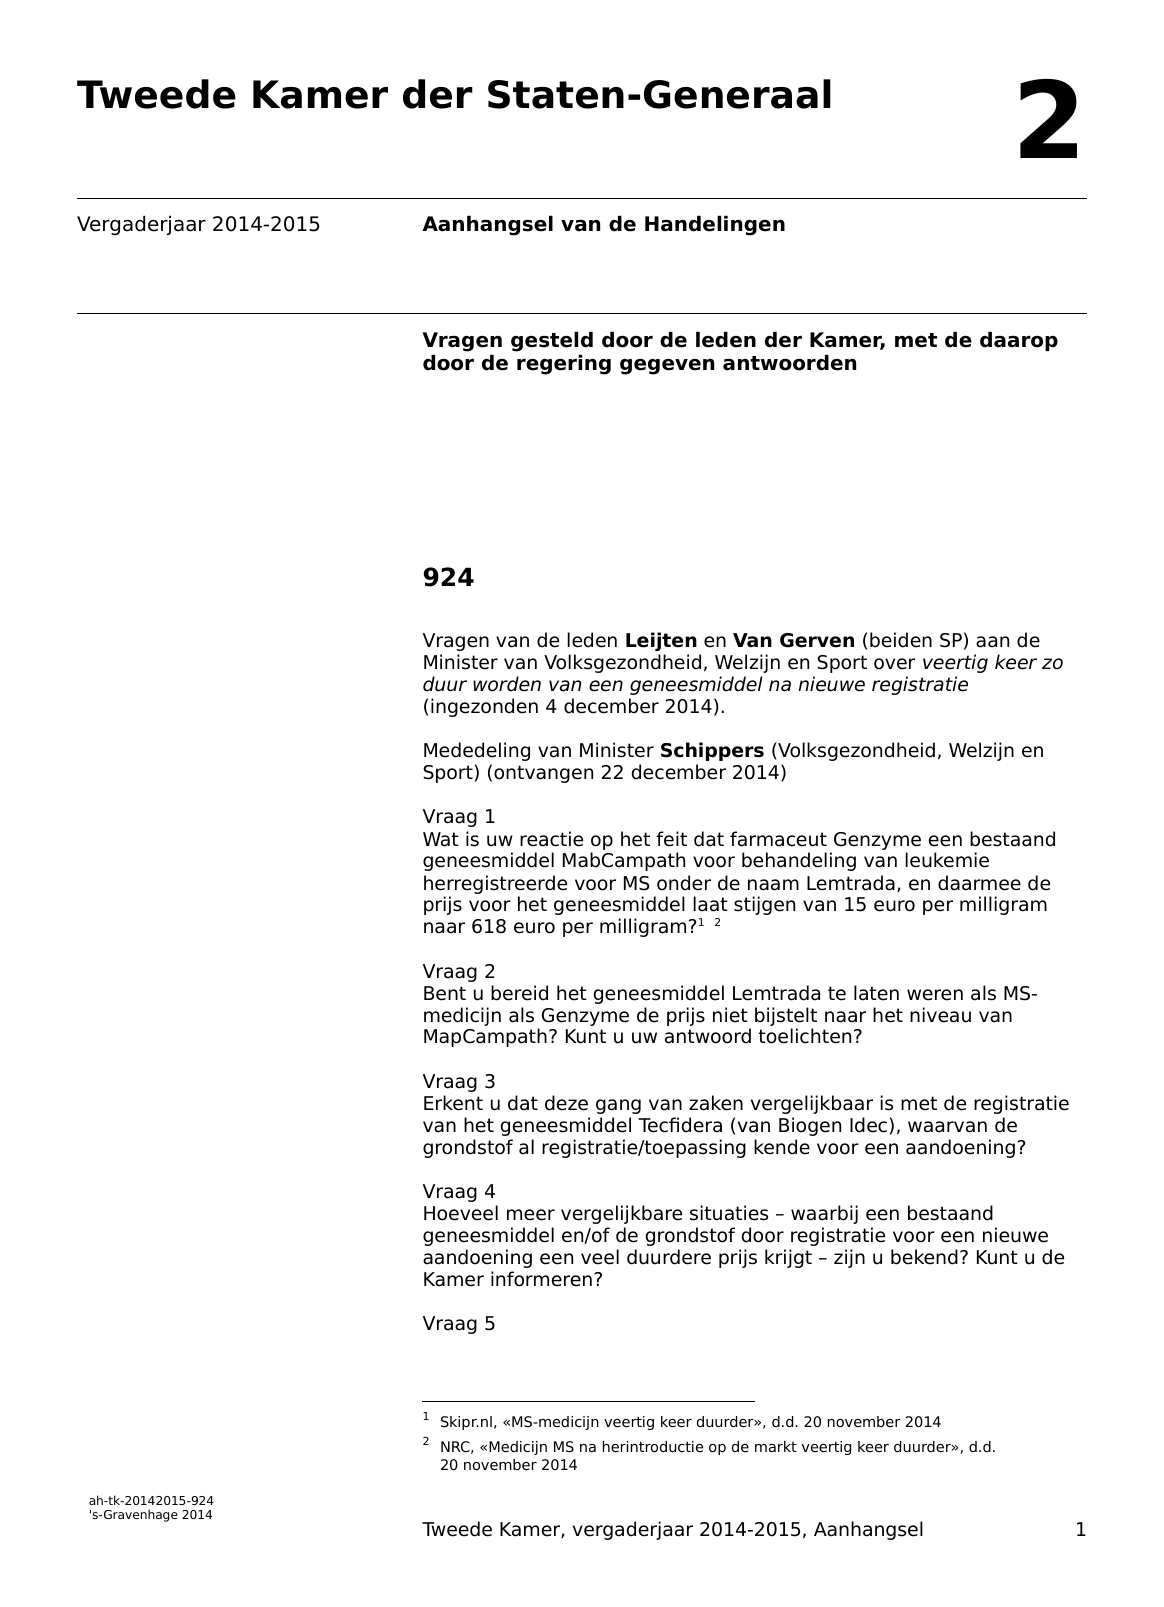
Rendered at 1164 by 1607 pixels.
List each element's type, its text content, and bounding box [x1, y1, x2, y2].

table_cell [77, 314, 422, 375]
table_cell Vergaderjaar 2014-2015 [77, 199, 422, 313]
text Vraag 2 [422, 961, 1087, 982]
text Vragen van de leden Leijten en Van Gerven (beiden SP) aan de Minister van Volksgezondheid, Welzijn en Sport over veertig keer zo duur worden van een geneesmiddel na nieuwe registratie (ingezonden 4 december 2014). [422, 630, 1087, 718]
text 924 [422, 563, 1087, 592]
table_header Tweede Kamer der Staten-Generaal [77, 59, 886, 198]
text Bent u bereid het geneesmiddel Lemtrada te laten weren als MS-medicijn als Genzyme de prijs niet bijstelt naar het niveau van MapCampath? Kunt u uw antwoord toelichten? [422, 982, 1087, 1048]
text Vraag 1 [422, 806, 1087, 828]
table_header 2 [886, 59, 1087, 198]
text Skipr.nl, «MS-medicijn veertig keer duurder», d.d. 20 november 2014 [422, 1410, 1087, 1432]
text ah-tk-20142015-924 [88, 1494, 323, 1508]
text Vraag 4 [422, 1181, 1087, 1203]
text Erkent u dat deze gang van zaken vergelijkbaar is met de registratie van het geneesmiddel Tecfidera (van Biogen Idec), waarvan de grondstof al registratie/toepassing kende voor een aandoening? [422, 1093, 1087, 1158]
table_cell Aanhangsel van de Handelingen [422, 199, 1087, 313]
text Mededeling van Minister Schippers (Volksgezondheid, Welzijn en Sport) (ontvangen 22 december 2014) [422, 740, 1087, 784]
text Vraag 5 [422, 1313, 1087, 1335]
text Hoeveel meer vergelijkbare situaties – waarbij een bestaand geneesmiddel en/of de grondstof door registratie voor een nieuwe aandoening een veel duurdere prijs krijgt – zijn u bekend? Kunt u de Kamer informeren? [422, 1203, 1087, 1291]
text 's-Gravenhage 2014 [88, 1508, 323, 1522]
text NRC, «Medicijn MS na herintroductie op de markt veertig keer duurder», d.d. 20 november 2014 [422, 1435, 1087, 1474]
text Vraag 3 [422, 1071, 1087, 1093]
table_cell Vragen gesteld door de leden der Kamer, met de daarop door de regering gegeven antwoorden [422, 314, 1087, 375]
text Wat is uw reactie op het feit dat farmaceut Genzyme een bestaand geneesmiddel MabCampath voor behandeling van leukemie herregistreerde voor MS onder de naam Lemtrada, en daarmee de prijs voor het geneesmiddel laat stijgen van 15 euro per milligram naar 618 euro per milligram? [422, 828, 1087, 938]
